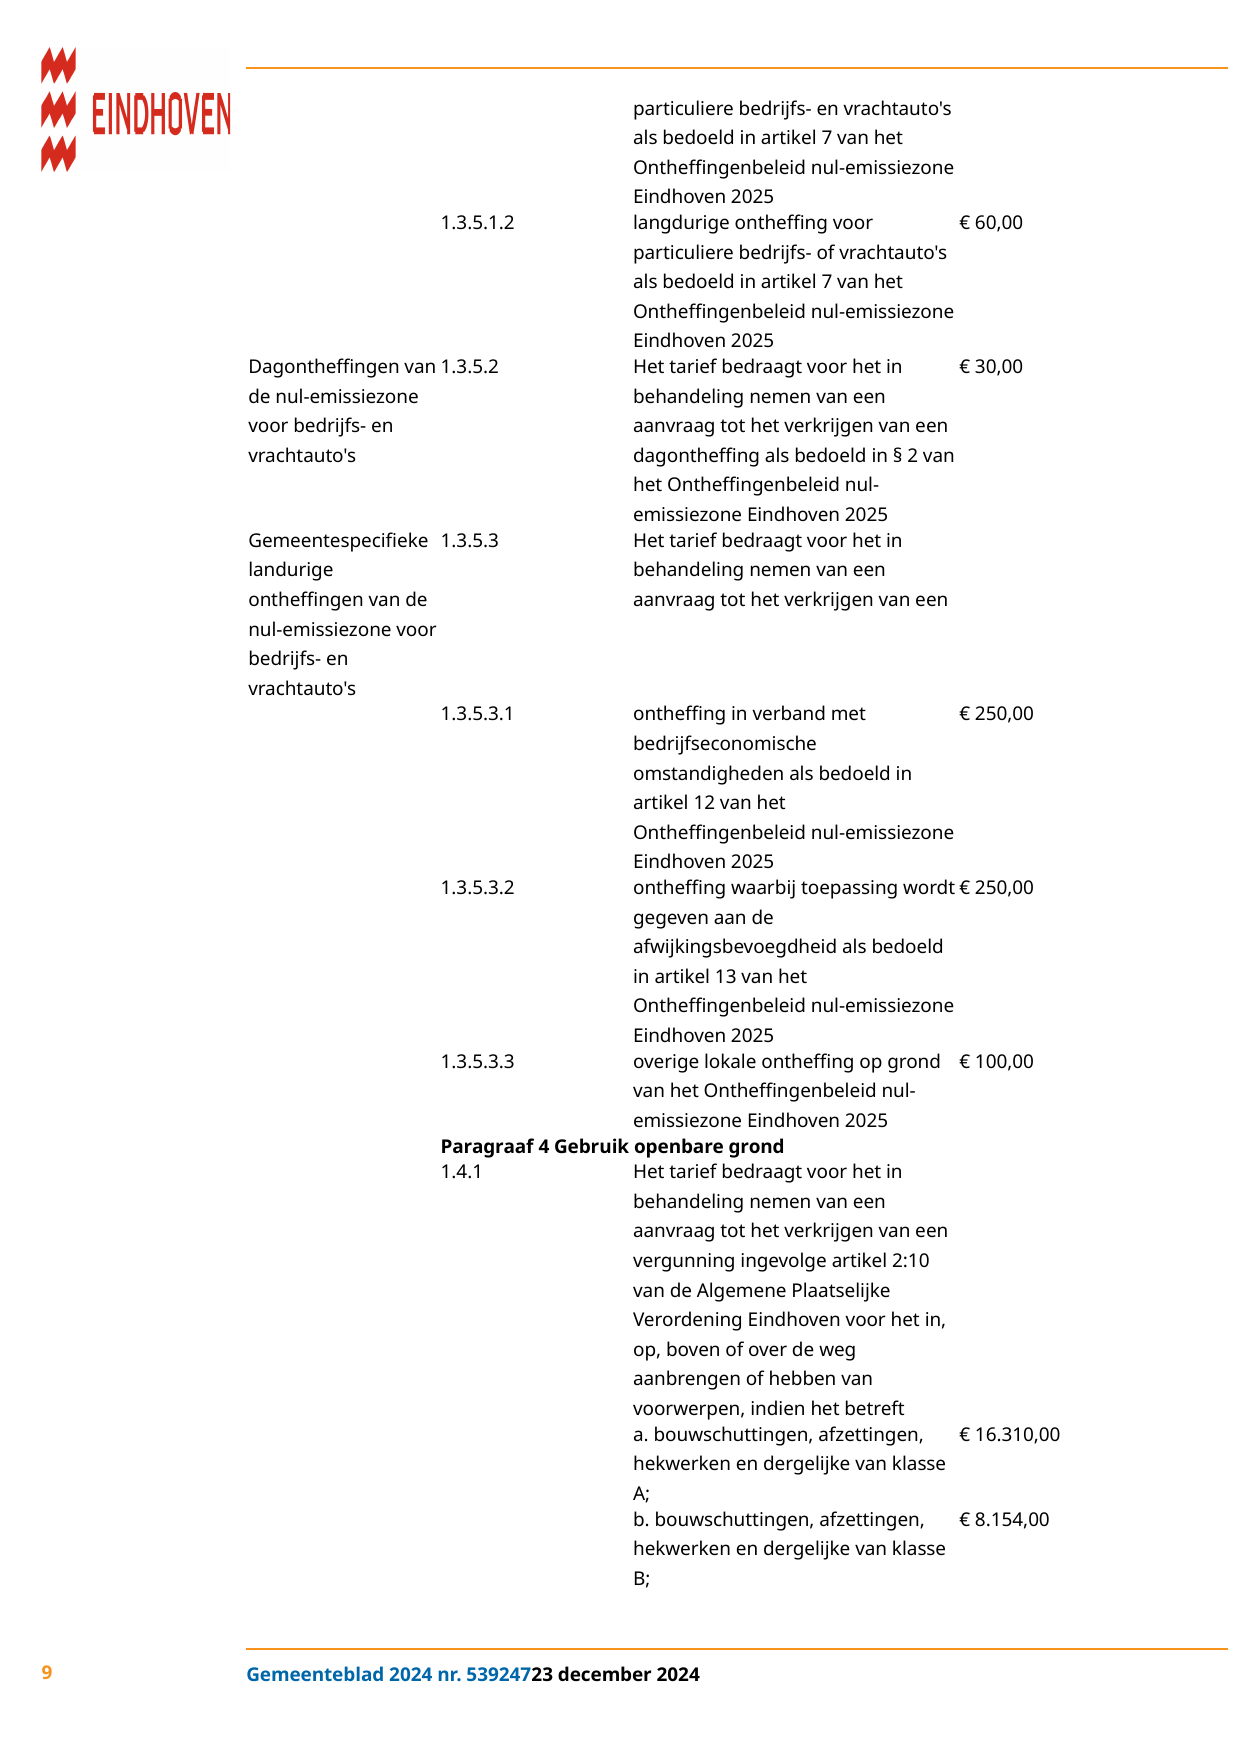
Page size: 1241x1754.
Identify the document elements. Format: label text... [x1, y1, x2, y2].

table_cell ontheffing in verband met bedrijfseconomische omstandigheden als bedoeld in artikel 12 van het Ontheffingenbeleid nul-emissiezone Eindhoven 2025 [633, 701, 959, 874]
table_cell € 250,00 [959, 874, 1152, 1048]
table_cell Paragraaf 4 Gebruik openbare grond [440, 1133, 959, 1158]
table_cell € 100,00 [959, 1048, 1152, 1133]
table_cell [248, 1048, 440, 1133]
table_cell € 30,00 [959, 353, 1152, 527]
table_cell Gemeentespecifieke landurige ontheffingen van de nul-emissiezone voor bedrijfs- en vrachtauto's [248, 527, 440, 701]
table_cell [959, 1159, 1152, 1421]
table_cell Het tarief bedraagt voor het in behandeling nemen van een aanvraag tot het verkrijgen van een [633, 527, 959, 701]
table_cell 1.3.5.3.3 [440, 1048, 633, 1133]
table_cell Dagontheffingen van de nul-emissiezone voor bedrijfs- en vrachtauto's [248, 353, 440, 527]
table_cell Het tarief bedraagt voor het in behandeling nemen van een aanvraag tot het verkrijgen van een vergunning ingevolge artikel 2:10 van de Algemene Plaatselijke Verordening Eindhoven voor het in, op, boven of over de weg aanbrengen of hebben van voorwerpen, indien het betreft [633, 1159, 959, 1421]
table_cell [440, 95, 633, 209]
table_cell € 60,00 [959, 209, 1152, 353]
picture [41, 47, 231, 172]
table_cell 1.3.5.3.1 [440, 701, 633, 874]
table_cell [959, 1133, 1152, 1158]
table_cell Het tarief bedraagt voor het in behandeling nemen van een aanvraag tot het verkrijgen van een dagontheffing als bedoeld in § 2 van het Ontheffingenbeleid nul-emissiezone Eindhoven 2025 [633, 353, 959, 527]
table_cell [248, 95, 440, 209]
table_cell particuliere bedrijfs- en vrachtauto's als bedoeld in artikel 7 van het Ontheffingenbeleid nul-emissiezone Eindhoven 2025 [633, 95, 959, 209]
table_cell overige lokale ontheffing op grond van het Ontheffingenbeleid nul-emissiezone Eindhoven 2025 [633, 1048, 959, 1133]
table_cell ontheffing waarbij toepassing wordt gegeven aan de afwijkingsbevoegdheid als bedoeld in artikel 13 van het Ontheffingenbeleid nul-emissiezone Eindhoven 2025 [633, 874, 959, 1048]
table_cell [248, 1133, 440, 1158]
table_cell [959, 527, 1152, 701]
table_cell [440, 1506, 633, 1591]
table_cell [440, 1421, 633, 1506]
table_cell € 8.154,00 [959, 1506, 1152, 1591]
table_cell a. bouwschuttingen, afzettingen, hekwerken en dergelijke van klasse A; [633, 1421, 959, 1506]
table_cell b. bouwschuttingen, afzettingen, hekwerken en dergelijke van klasse B; [633, 1506, 959, 1591]
table_cell [248, 1159, 440, 1421]
table_cell [248, 701, 440, 874]
table_cell 1.3.5.2 [440, 353, 633, 527]
table_cell langdurige ontheffing voor particuliere bedrijfs- of vrachtauto's als bedoeld in artikel 7 van het Ontheffingenbeleid nul-emissiezone Eindhoven 2025 [633, 209, 959, 353]
table_cell 1.3.5.3.2 [440, 874, 633, 1048]
table_cell [959, 95, 1152, 209]
table_cell 1.3.5.1.2 [440, 209, 633, 353]
table_cell [248, 1506, 440, 1591]
table_cell [248, 209, 440, 353]
table_cell € 16.310,00 [959, 1421, 1152, 1506]
table_cell € 250,00 [959, 701, 1152, 874]
table_cell 1.3.5.3 [440, 527, 633, 701]
table_cell [248, 1421, 440, 1506]
table_cell [248, 874, 440, 1048]
table_cell 1.4.1 [440, 1159, 633, 1421]
